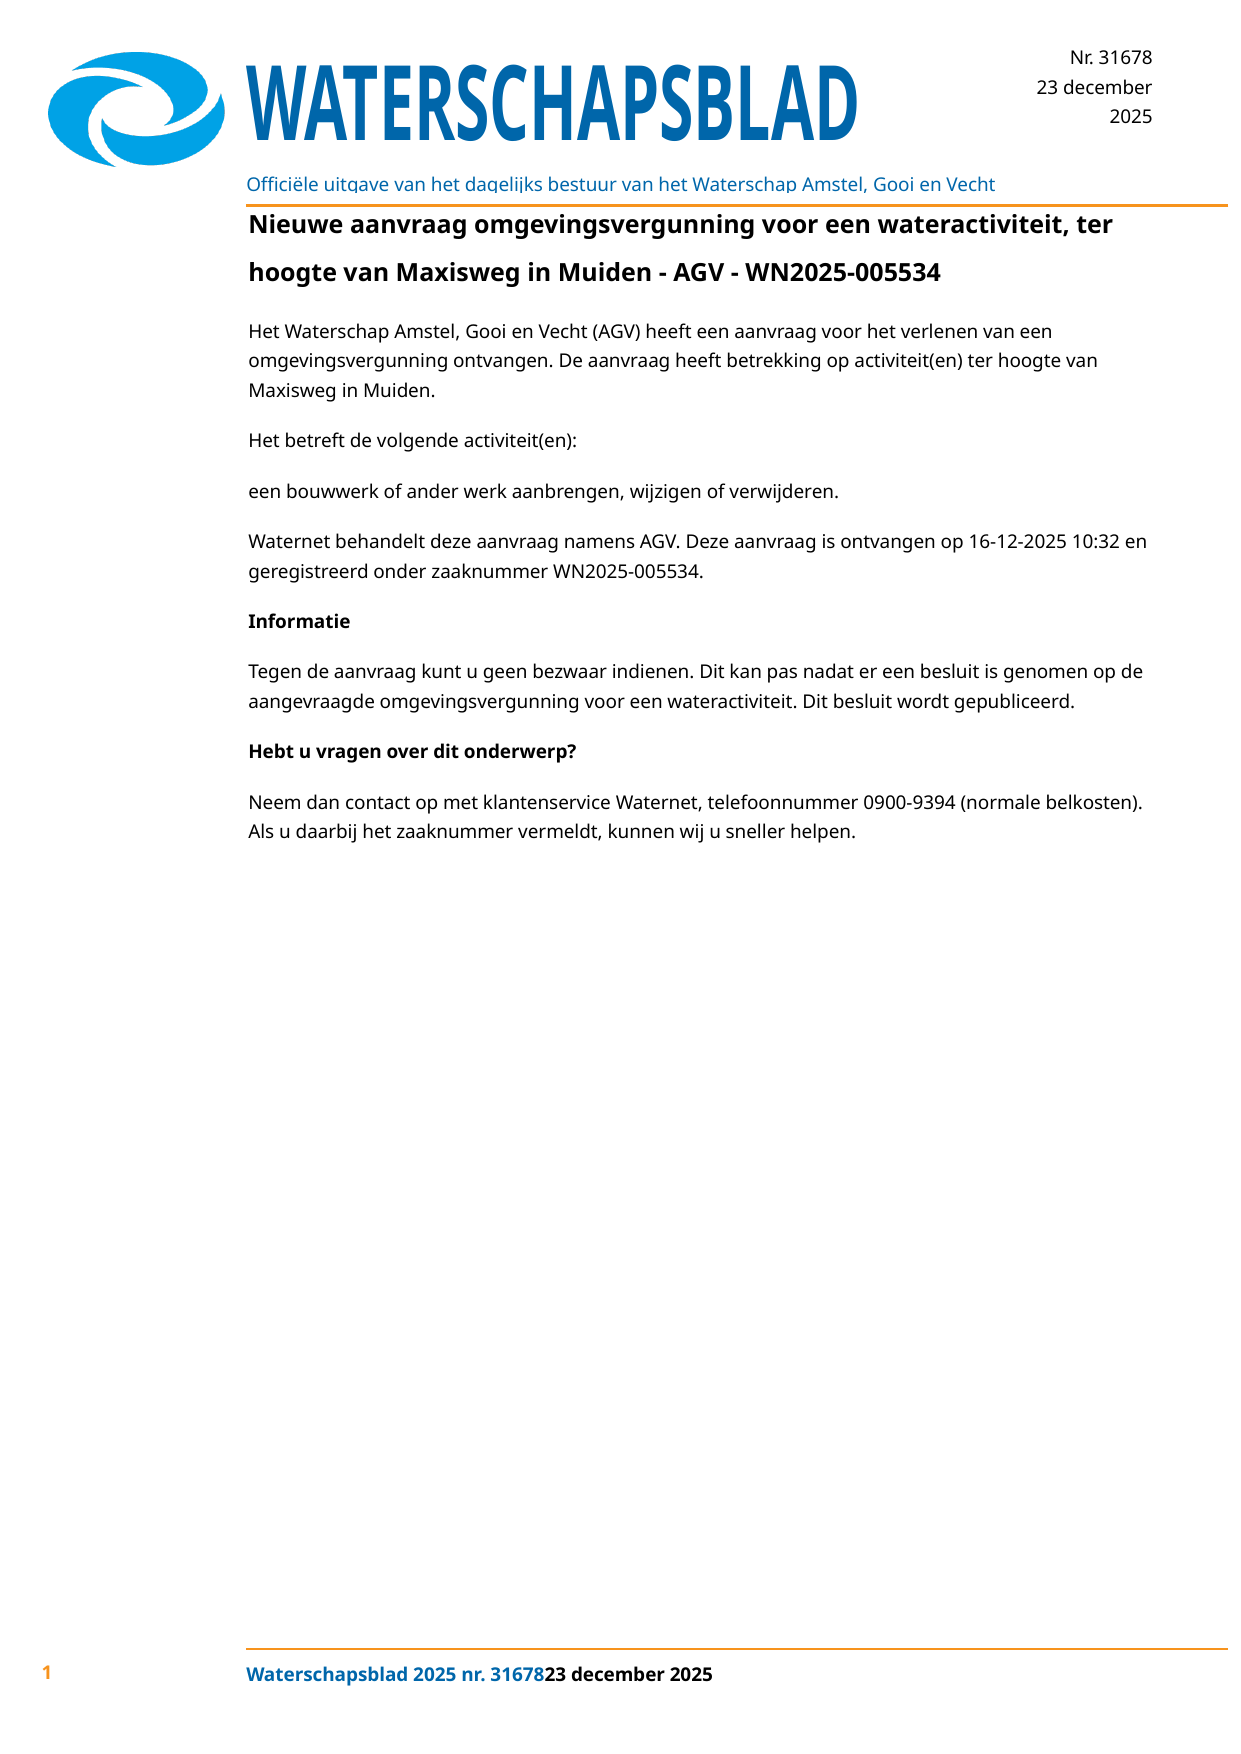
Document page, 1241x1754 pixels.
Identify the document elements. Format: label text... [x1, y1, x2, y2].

text Nieuwe aanvraag omgevingsvergunning voor een wateractiviteit, ter hoogte van Maxisweg in Muiden - AGV - WN2025-005534 [248, 207, 1152, 288]
text Waternet behandelt deze aanvraag namens AGV. Deze aanvraag is ontvangen op 16-12-2025 10:32 en geregistreerd onder zaaknummer WN2025-005534. [248, 528, 1152, 584]
text Informatie [248, 608, 1152, 634]
text Neem dan contact op met klantenservice Waternet, telefoonnummer 0900-9394 (normale belkosten). Als u daarbij het zaaknummer vermeldt, kunnen wij u sneller helpen. [248, 789, 1152, 844]
text een bouwwerk of ander werk aanbrengen, wijzigen of verwijderen. [248, 478, 1152, 504]
text Tegen de aanvraag kunt u geen bezwaar indienen. Dit kan pas nadat er een besluit is genomen op de aangevraagde omgevingsvergunning voor een wateractiviteit. Dit besluit wordt gepubliceerd. [248, 659, 1152, 714]
text Hebt u vragen over dit onderwerp? [248, 739, 1152, 764]
picture [41, 47, 231, 172]
text Het betreft de volgende activiteit(en): [248, 427, 1152, 453]
text Het Waterschap Amstel, Gooi en Vecht (AGV) heeft een aanvraag voor het verlenen van een omgevingsvergunning ontvangen. De aanvraag heeft betrekking op activiteit(en) ter hoogte van Maxisweg in Muiden. [248, 318, 1152, 403]
